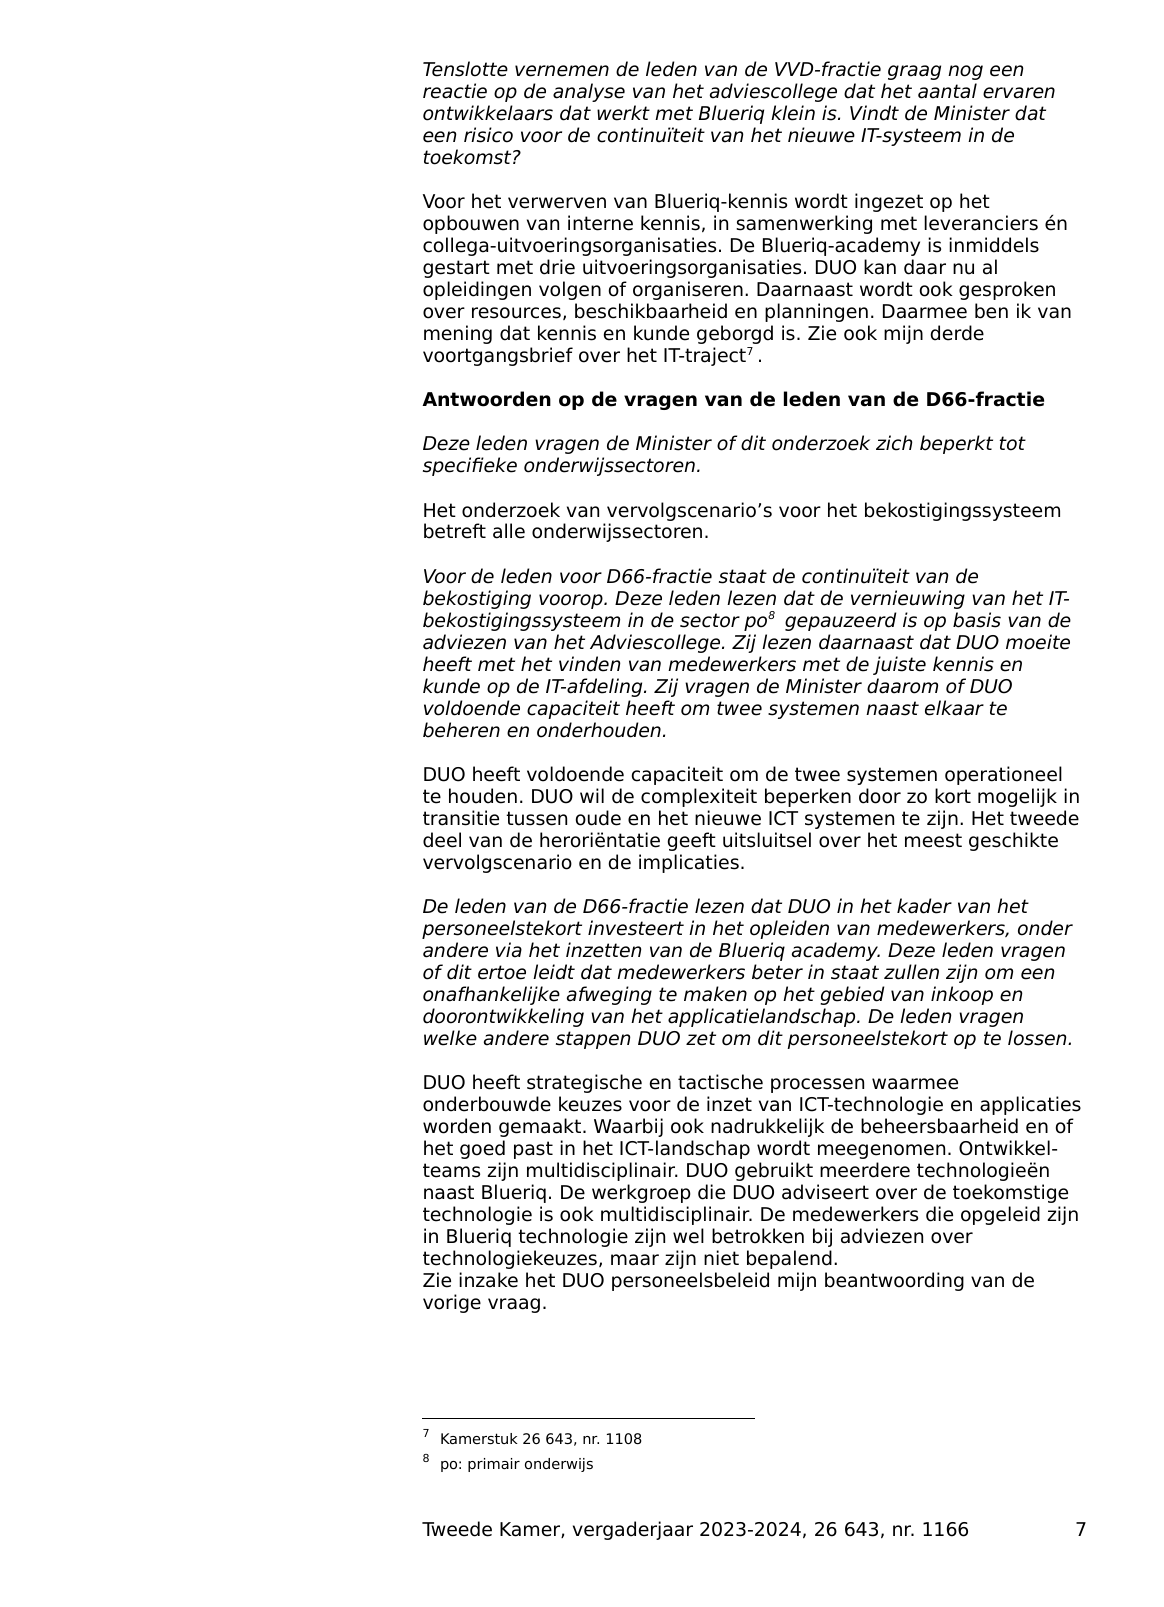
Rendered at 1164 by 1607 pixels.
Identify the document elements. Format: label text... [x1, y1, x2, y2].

text DUO heeft strategische en tactische processen waarmee onderbouwde keuzes voor de inzet van ICT-technologie en applicaties worden gemaakt. Waarbij ook nadrukkelijk de beheersbaarheid en of het goed past in het ICT-landschap wordt meegenomen. Ontwikkel-teams zijn multidisciplinair. DUO gebruikt meerdere technologieën naast Blueriq. De werkgroep die DUO adviseert over de toekomstige technologie is ook multidisciplinair. De medewerkers die opgeleid zijn in Blueriq technologie zijn wel betrokken bij adviezen over technologiekeuzes, maar zijn niet bepalend. [422, 1072, 1087, 1269]
text DUO heeft voldoende capaciteit om de twee systemen operationeel te houden. DUO wil de complexiteit beperken door zo kort mogelijk in transitie tussen oude en het nieuwe ICT systemen te zijn. Het tweede deel van de heroriëntatie geeft uitsluitsel over het meest geschikte vervolgscenario en de implicaties. [422, 764, 1087, 873]
subtitle Antwoorden op de vragen van de leden van de D66-fractie [422, 389, 1087, 411]
text De leden van de D66-fractie lezen dat DUO in het kader van het personeelstekort investeert in het opleiden van medewerkers, onder andere via het inzetten van de Blueriq academy. Deze leden vragen of dit ertoe leidt dat medewerkers beter in staat zullen zijn om een onafhankelijke afweging te maken op het gebied van inkoop en doorontwikkeling van het applicatielandschap. De leden vragen welke andere stappen DUO zet om dit personeelstekort op te lossen. [422, 896, 1087, 1049]
text Het onderzoek van vervolgscenario’s voor het bekostigingssysteem betreft alle onderwijssectoren. [422, 499, 1087, 543]
text Zie inzake het DUO personeelsbeleid mijn beantwoording van de vorige vraag. [422, 1269, 1087, 1313]
text Deze leden vragen de Minister of dit onderzoek zich beperkt tot specifieke onderwijssectoren. [422, 433, 1087, 477]
text Tenslotte vernemen de leden van de VVD-fractie graag nog een reactie op de analyse van het adviescollege dat het aantal ervaren ontwikkelaars dat werkt met Blueriq klein is. Vindt de Minister dat een risico voor de continuïteit van het nieuwe IT-systeem in de toekomst? [422, 59, 1087, 169]
text po: primair onderwijs [422, 1452, 1087, 1474]
text Voor de leden voor D66-fractie staat de continuïteit van de bekostiging voorop. Deze leden lezen dat de vernieuwing van het IT-bekostigingssysteem in de sector po gepauzeerd is op basis van de adviezen van het Adviescollege. Zij lezen daarnaast dat DUO moeite heeft met het vinden van medewerkers met de juiste kennis en kunde op de IT-afdeling. Zij vragen de Minister daarom of DUO voldoende capaciteit heeft om twee systemen naast elkaar te beheren en onderhouden. [422, 566, 1087, 741]
text Kamerstuk 26 643, nr. 1108 [422, 1427, 1087, 1449]
text Voor het verwerven van Blueriq-kennis wordt ingezet op het opbouwen van interne kennis, in samenwerking met leveranciers én collega-uitvoeringsorganisaties. De Blueriq-academy is inmiddels gestart met drie uitvoeringsorganisaties. DUO kan daar nu al opleidingen volgen of organiseren. Daarnaast wordt ook gesproken over resources, beschikbaarheid en planningen. Daarmee ben ik van mening dat kennis en kunde geborgd is. Zie ook mijn derde voortgangsbrief over het IT-traject. [422, 191, 1087, 367]
